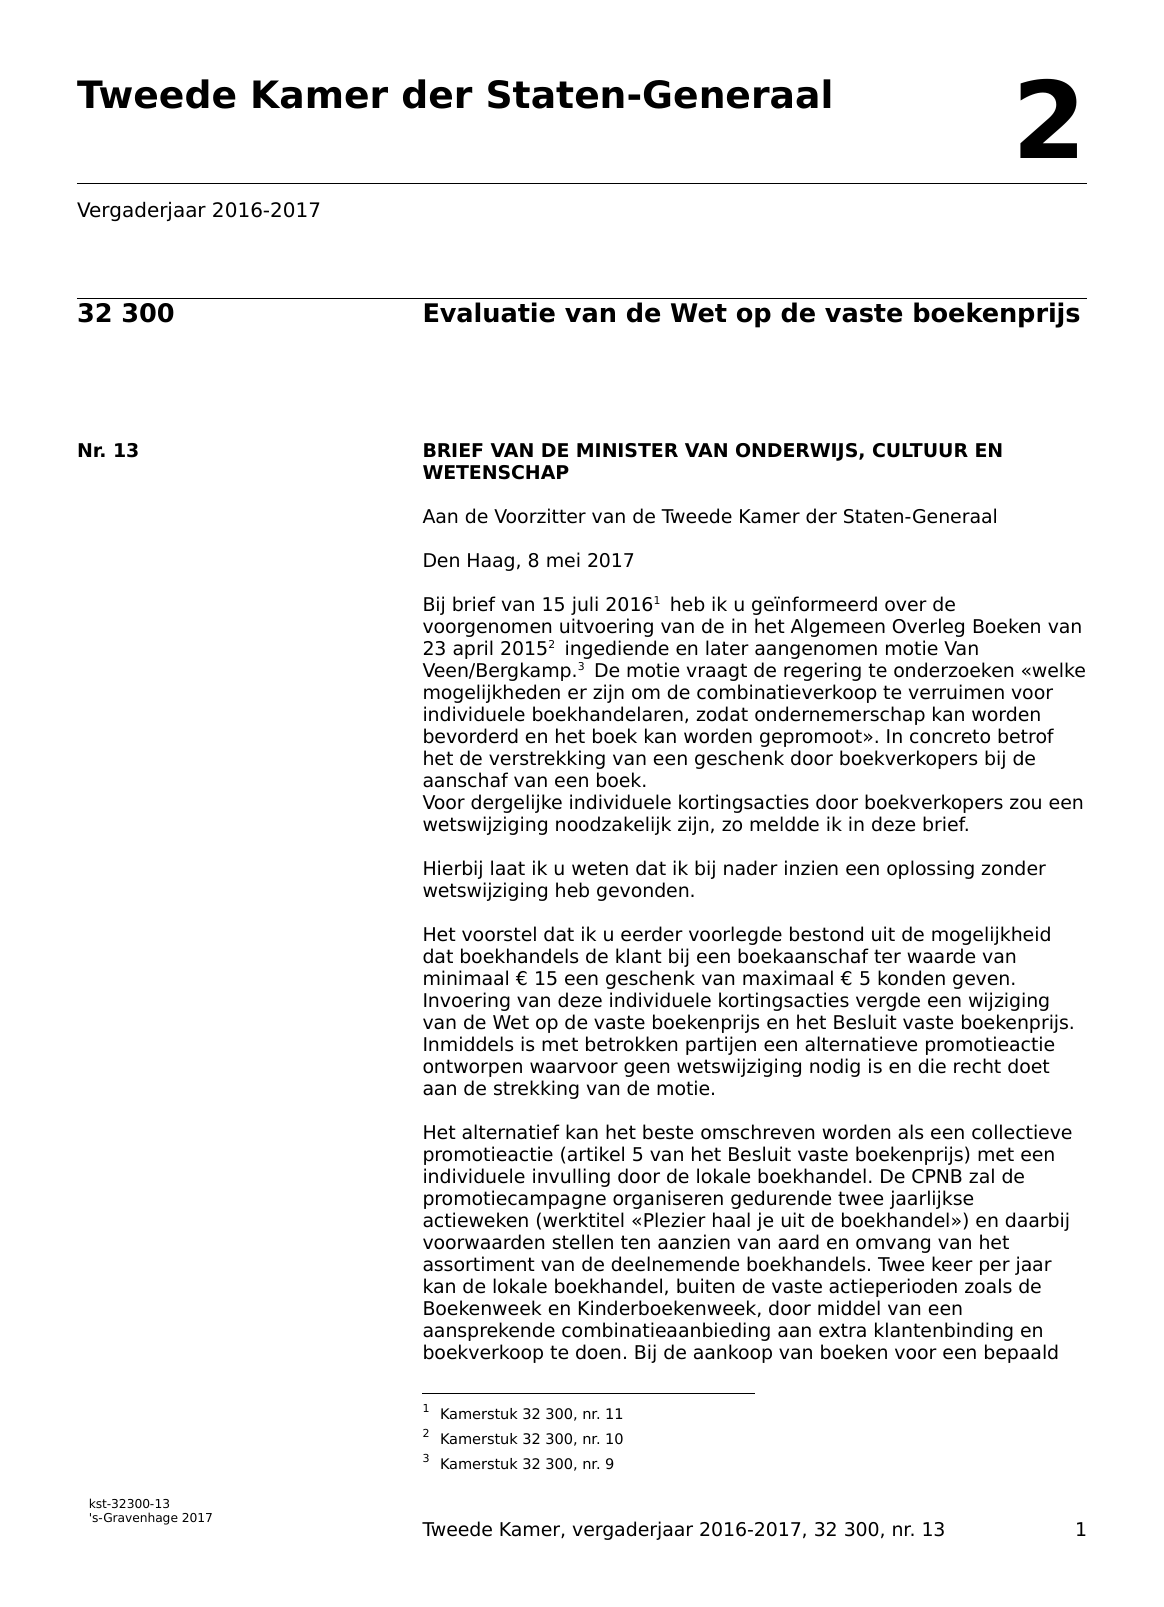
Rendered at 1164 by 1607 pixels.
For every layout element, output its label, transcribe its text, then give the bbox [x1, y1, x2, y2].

text Voor dergelijke individuele kortingsacties door boekverkopers zou een wetswijziging noodzakelijk zijn, zo meldde ik in deze brief. [422, 792, 1087, 836]
text Kamerstuk 32 300, nr. 9 [422, 1452, 1087, 1474]
text Kamerstuk 32 300, nr. 11 [422, 1402, 1087, 1424]
text Kamerstuk 32 300, nr. 10 [422, 1427, 1087, 1449]
subtitle 32 300 Evaluatie van de Wet op de vaste boekenprijs [77, 299, 1087, 329]
table_header Tweede Kamer der Staten-Generaal [77, 59, 886, 183]
text 's-Gravenhage 2017 [88, 1511, 323, 1525]
text Het alternatief kan het beste omschreven worden als een collectieve promotieactie (artikel 5 van het Besluit vaste boekenprijs) met een individuele invulling door de lokale boekhandel. De CPNB zal de promotiecampagne organiseren gedurende twee jaarlijkse actieweken (werktitel «Plezier haal je uit de boekhandel») en daarbij voorwaarden stellen ten aanzien van aard en omvang van het assortiment van de deelnemende boekhandels. Twee keer per jaar kan de lokale boekhandel, buiten de vaste actieperioden zoals de Boekenweek en Kinderboekenweek, door middel van een aansprekende combinatieaanbieding aan extra klantenbinding en boekverkoop te doen. Bij de aankoop van boeken voor een bepaald [422, 1122, 1087, 1364]
text Inmiddels is met betrokken partijen een alternatieve promotieactie ontworpen waarvoor geen wetswijziging nodig is en die recht doet aan de strekking van de motie. [422, 1034, 1087, 1100]
text Den Haag, 8 mei 2017 [422, 550, 1087, 572]
text Het voorstel dat ik u eerder voorlegde bestond uit de mogelijkheid dat boekhandels de klant bij een boekaanschaf ter waarde van minimaal € 15 een geschenk van maximaal € 5 konden geven. Invoering van deze individuele kortingsacties vergde een wijziging van de Wet op de vaste boekenprijs en het Besluit vaste boekenprijs. [422, 924, 1087, 1034]
table_header 2 [886, 59, 1087, 183]
text Bij brief van 15 juli 2016 heb ik u geïnformeerd over de voorgenomen uitvoering van de in het Algemeen Overleg Boeken van 23 april 2015 ingediende en later aangenomen motie Van Veen/Bergkamp. De motie vraagt de regering te onderzoeken «welke mogelijkheden er zijn om de combinatieverkoop te verruimen voor individuele boekhandelaren, zodat ondernemerschap kan worden bevorderd en het boek kan worden gepromoot». In concreto betrof het de verstrekking van een geschenk door boekverkopers bij de aanschaf van een boek. [422, 594, 1087, 792]
text kst-32300-13 [88, 1497, 323, 1511]
text Hierbij laat ik u weten dat ik bij nader inzien een oplossing zonder wetswijziging heb gevonden. [422, 858, 1087, 902]
table_cell Vergaderjaar 2016-2017 [77, 184, 1087, 298]
subtitle Nr. 13 BRIEF VAN DE MINISTER VAN ONDERWIJS, CULTUUR EN WETENSCHAP [77, 440, 1087, 484]
text Aan de Voorzitter van de Tweede Kamer der Staten-Generaal [422, 506, 1087, 528]
